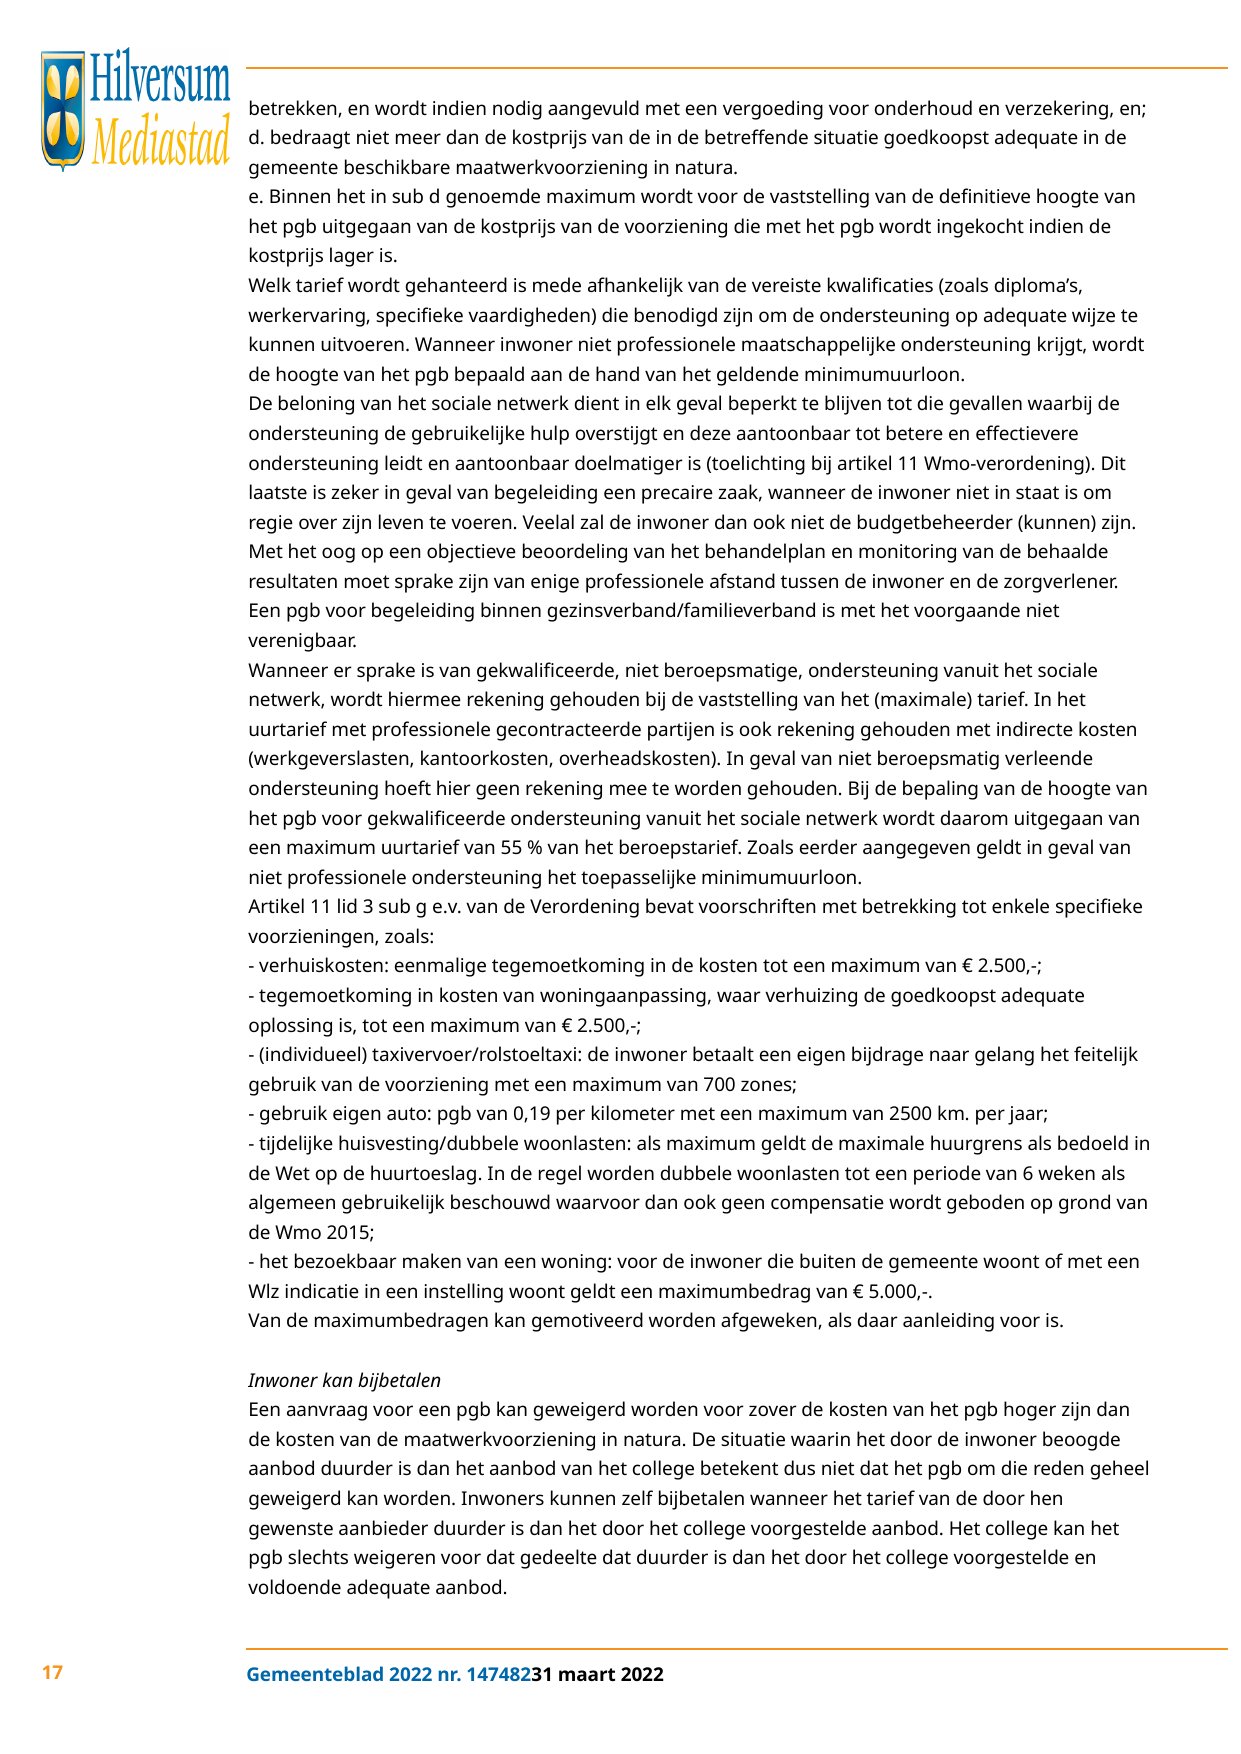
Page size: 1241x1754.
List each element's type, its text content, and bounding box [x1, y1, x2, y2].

text d. bedraagt niet meer dan de kostprijs van de in de betreffende situatie goedkoopst adequate in de gemeente beschikbare maatwerkvoorziening in natura. [248, 124, 1152, 180]
text Wanneer er sprake is van gekwalificeerde, niet beroepsmatige, ondersteuning vanuit het sociale netwerk, wordt hiermee rekening gehouden bij de vaststelling van het (maximale) tarief. In het uurtarief met professionele gecontracteerde partijen is ook rekening gehouden met indirecte kosten (werkgeverslasten, kantoorkosten, overheadskosten). In geval van niet beroepsmatig verleende ondersteuning hoeft hier geen rekening mee te worden gehouden. Bij de bepaling van de hoogte van het pgb voor gekwalificeerde ondersteuning vanuit het sociale netwerk wordt daarom uitgegaan van een maximum uurtarief van 55 % van het beroepstarief. Zoals eerder aangegeven geldt in geval van niet professionele ondersteuning het toepasselijke minimumuurloon. [248, 657, 1152, 890]
text e. Binnen het in sub d genoemde maximum wordt voor de vaststelling van de definitieve hoogte van het pgb uitgegaan van de kostprijs van de voorziening die met het pgb wordt ingekocht indien de kostprijs lager is. [248, 183, 1152, 268]
text De beloning van het sociale netwerk dient in elk geval beperkt te blijven tot die gevallen waarbij de ondersteuning de gebruikelijke hulp overstijgt en deze aantoonbaar tot betere en effectievere ondersteuning leidt en aantoonbaar doelmatiger is (toelichting bij artikel 11 Wmo-verordening). Dit laatste is zeker in geval van begeleiding een precaire zaak, wanneer de inwoner niet in staat is om regie over zijn leven te voeren. Veelal zal de inwoner dan ook niet de budgetbeheerder (kunnen) zijn. Met het oog op een objectieve beoordeling van het behandelplan en monitoring van de behaalde resultaten moet sprake zijn van enige professionele afstand tussen de inwoner en de zorgverlener. Een pgb voor begeleiding binnen gezinsverband/familieverband is met het voorgaande niet verenigbaar. [248, 391, 1152, 653]
text Van de maximumbedragen kan gemotiveerd worden afgeweken, als daar aanleiding voor is. [248, 1308, 1152, 1333]
text - gebruik eigen auto: pgb van 0,19 per kilometer met een maximum van 2500 km. per jaar; [248, 1101, 1152, 1126]
text betrekken, en wordt indien nodig aangevuld met een vergoeding voor onderhoud en verzekering, en; [248, 95, 1152, 121]
text - het bezoekbaar maken van een woning: voor de inwoner die buiten de gemeente woont of met een Wlz indicatie in een instelling woont geldt een maximumbedrag van € 5.000,-. [248, 1248, 1152, 1304]
text Inwoner kan bijbetalen [248, 1367, 1152, 1393]
text - verhuiskosten: eenmalige tegemoetkoming in de kosten tot een maximum van € 2.500,-; [248, 953, 1152, 978]
text - (individueel) taxivervoer/rolstoeltaxi: de inwoner betaalt een eigen bijdrage naar gelang het feitelijk gebruik van de voorziening met een maximum van 700 zones; [248, 1041, 1152, 1097]
text - tijdelijke huisvesting/dubbele woonlasten: als maximum geldt de maximale huurgrens als bedoeld in de Wet op de huurtoeslag. In de regel worden dubbele woonlasten tot een periode van 6 weken als algemeen gebruikelijk beschouwd waarvoor dan ook geen compensatie wordt geboden op grond van de Wmo 2015; [248, 1130, 1152, 1245]
text - tegemoetkoming in kosten van woningaanpassing, waar verhuizing de goedkoopst adequate oplossing is, tot een maximum van € 2.500,-; [248, 982, 1152, 1038]
picture [41, 47, 231, 172]
text Welk tarief wordt gehanteerd is mede afhankelijk van de vereiste kwalificaties (zoals diploma’s, werkervaring, specifieke vaardigheden) die benodigd zijn om de ondersteuning op adequate wijze te kunnen uitvoeren. Wanneer inwoner niet professionele maatschappelijke ondersteuning krijgt, wordt de hoogte van het pgb bepaald aan de hand van het geldende minimumuurloon. [248, 272, 1152, 387]
text Een aanvraag voor een pgb kan geweigerd worden voor zover de kosten van het pgb hoger zijn dan de kosten van de maatwerkvoorziening in natura. De situatie waarin het door de inwoner beoogde aanbod duurder is dan het aanbod van het college betekent dus niet dat het pgb om die reden geheel geweigerd kan worden. Inwoners kunnen zelf bijbetalen wanneer het tarief van de door hen gewenste aanbieder duurder is dan het door het college voorgestelde aanbod. Het college kan het pgb slechts weigeren voor dat gedeelte dat duurder is dan het door het college voorgestelde en voldoende adequate aanbod. [248, 1396, 1152, 1600]
text Artikel 11 lid 3 sub g e.v. van de Verordening bevat voorschriften met betrekking tot enkele specifieke voorzieningen, zoals: [248, 893, 1152, 949]
